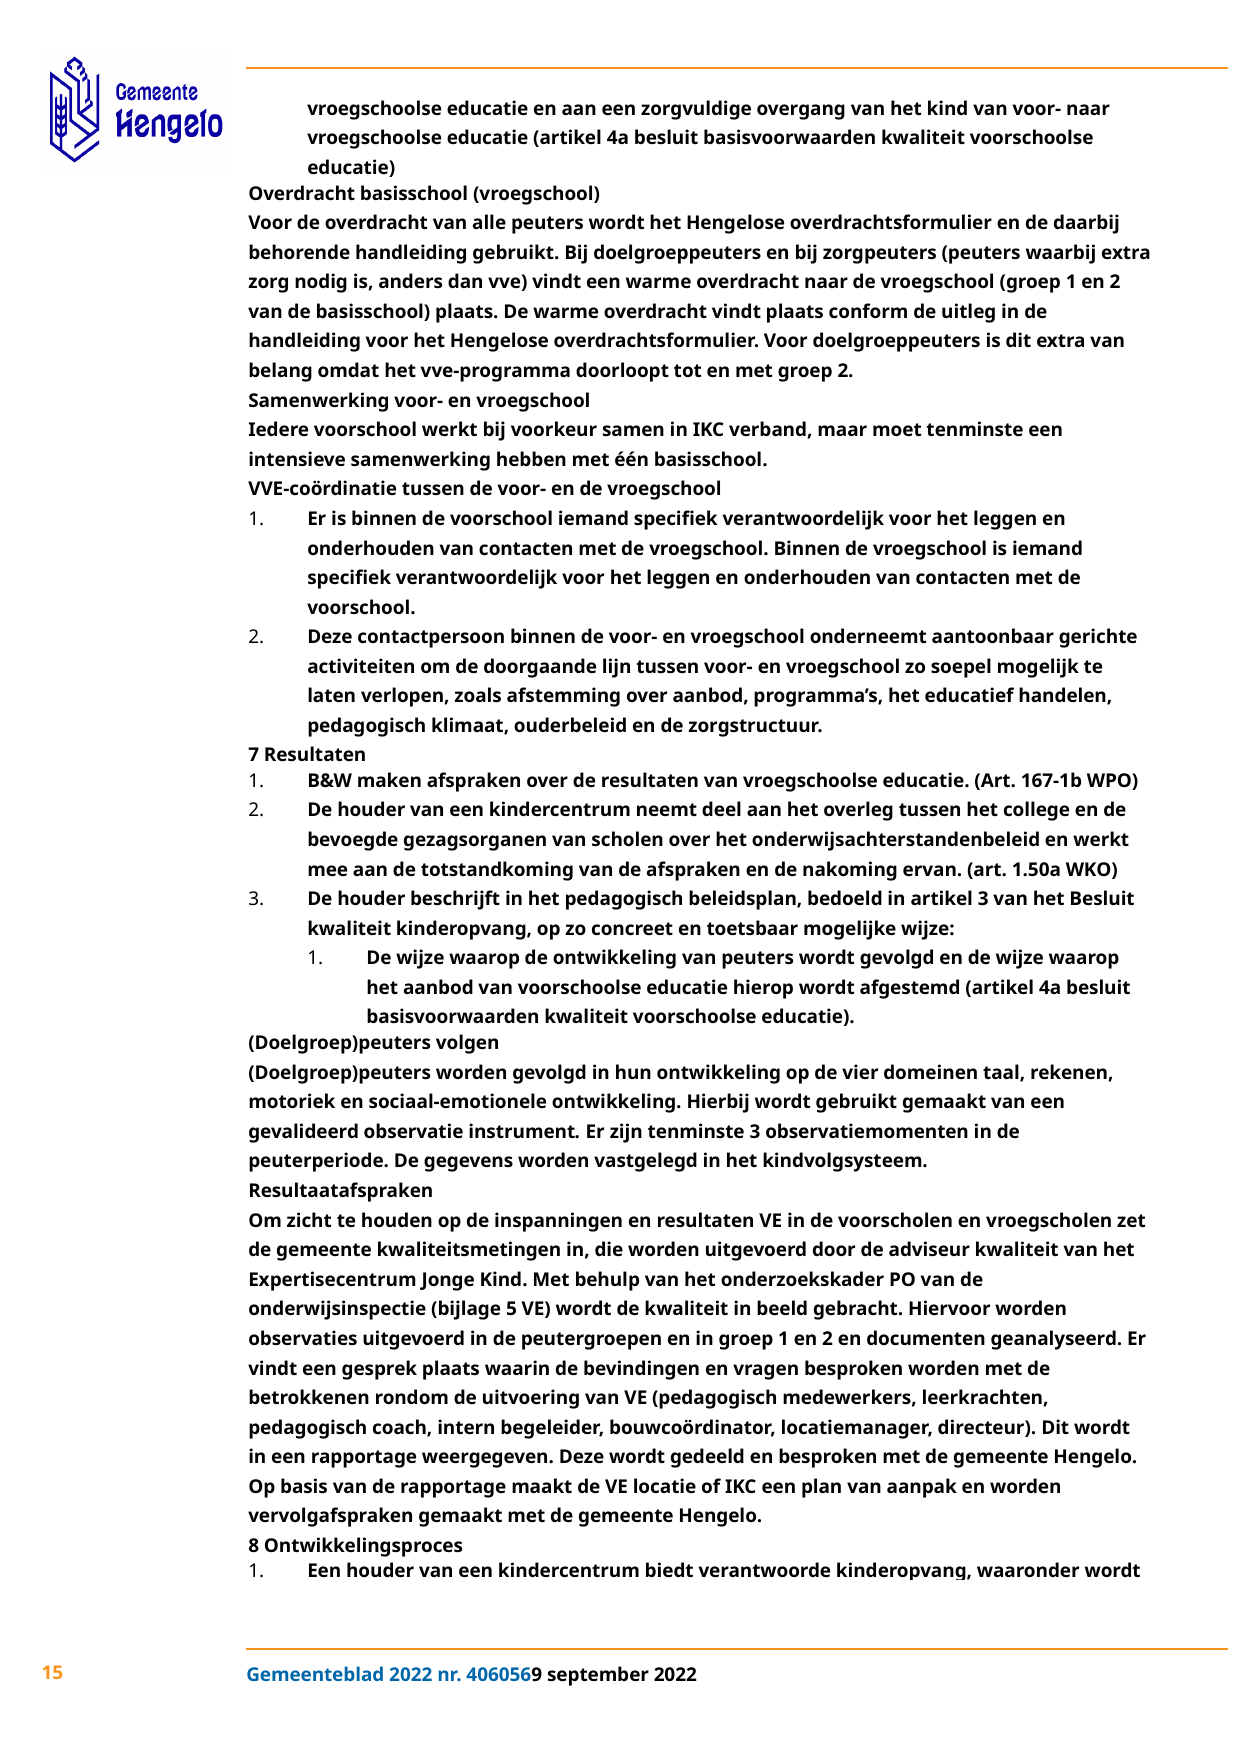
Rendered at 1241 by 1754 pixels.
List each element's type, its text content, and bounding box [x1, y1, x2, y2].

table_cell B&W maken afspraken over de resultaten van vroegschoolse educatie. (Art. 167-1b WPO) De houder van een kindercentrum neemt deel aan het overleg tussen het college en de bevoegde gezagsorganen van scholen over het onderwijsachterstandenbeleid en werkt mee aan de totstandkoming van de afspraken en de nakoming ervan. (art. 1.50a WKO) De houder beschrijft in het pedagogisch beleidsplan, bedoeld in artikel 3 van het Besluit kwaliteit kinderopvang, op zo concreet en toetsbaar mogelijke wijze: De wijze waarop de ontwikkeling van peuters wordt gevolgd en de wijze waarop het aanbod van voorschoolse educatie hierop wordt afgestemd (artikel 4a besluit basisvoorwaarden kwaliteit voorschoolse educatie). [248, 767, 1152, 1029]
table_cell Een houder van een kindercentrum biedt verantwoorde kinderopvang, waaronder wordt [248, 1558, 1152, 1580]
picture [41, 47, 231, 172]
table_cell vroegschoolse educatie en aan een zorgvuldige overgang van het kind van voor- naar vroegschoolse educatie (artikel 4a besluit basisvoorwaarden kwaliteit voorschoolse educatie) [248, 95, 1152, 180]
table_cell Overdracht basisschool (vroegschool) Voor de overdracht van alle peuters wordt het Hengelose overdrachtsformulier en de daarbij behorende handleiding gebruikt. Bij doelgroeppeuters en bij zorgpeuters (peuters waarbij extra zorg nodig is, anders dan vve) vindt een warme overdracht naar de vroegschool (groep 1 en 2 van de basisschool) plaats. De warme overdracht vindt plaats conform de uitleg in de handleiding voor het Hengelose overdrachtsformulier. Voor doelgroeppeuters is dit extra van belang omdat het vve-programma doorloopt tot en met groep 2. Samenwerking voor- en vroegschool Iedere voorschool werkt bij voorkeur samen in IKC verband, maar moet tenminste een intensieve samenwerking hebben met één basisschool. VVE-coördinatie tussen de voor- en de vroegschool Er is binnen de voorschool iemand specifiek verantwoordelijk voor het leggen en onderhouden van contacten met de vroegschool. Binnen de vroegschool is iemand specifiek verantwoordelijk voor het leggen en onderhouden van contacten met de voorschool. Deze contactpersoon binnen de voor- en vroegschool onderneemt aantoonbaar gerichte activiteiten om de doorgaande lijn tussen voor- en vroegschool zo soepel mogelijk te laten verlopen, zoals afstemming over aanbod, programma’s, het educatief handelen, pedagogisch klimaat, ouderbeleid en de zorgstructuur. [248, 180, 1152, 738]
table_header 7 Resultaten [248, 741, 1152, 767]
table_header 8 Ontwikkelingsproces [248, 1532, 1152, 1557]
table_cell (Doelgroep)peuters volgen (Doelgroep)peuters worden gevolgd in hun ontwikkeling op de vier domeinen taal, rekenen, motoriek en sociaal-emotionele ontwikkeling. Hierbij wordt gebruikt gemaakt van een gevalideerd observatie instrument. Er zijn tenminste 3 observatiemomenten in de peuterperiode. De gegevens worden vastgelegd in het kindvolgsysteem. Resultaatafspraken Om zicht te houden op de inspanningen en resultaten VE in de voorscholen en vroegscholen zet de gemeente kwaliteitsmetingen in, die worden uitgevoerd door de adviseur kwaliteit van het Expertisecentrum Jonge Kind. Met behulp van het onderzoekskader PO van de onderwijsinspectie (bijlage 5 VE) wordt de kwaliteit in beeld gebracht. Hiervoor worden observaties uitgevoerd in de peutergroepen en in groep 1 en 2 en documenten geanalyseerd. Er vindt een gesprek plaats waarin de bevindingen en vragen besproken worden met de betrokkenen rondom de uitvoering van VE (pedagogisch medewerkers, leerkrachten, pedagogisch coach, intern begeleider, bouwcoördinator, locatiemanager, directeur). Dit wordt in een rapportage weergegeven. Deze wordt gedeeld en besproken met de gemeente Hengelo. Op basis van de rapportage maakt de VE locatie of IKC een plan van aanpak en worden vervolgafspraken gemaakt met de gemeente Hengelo. [248, 1029, 1152, 1528]
